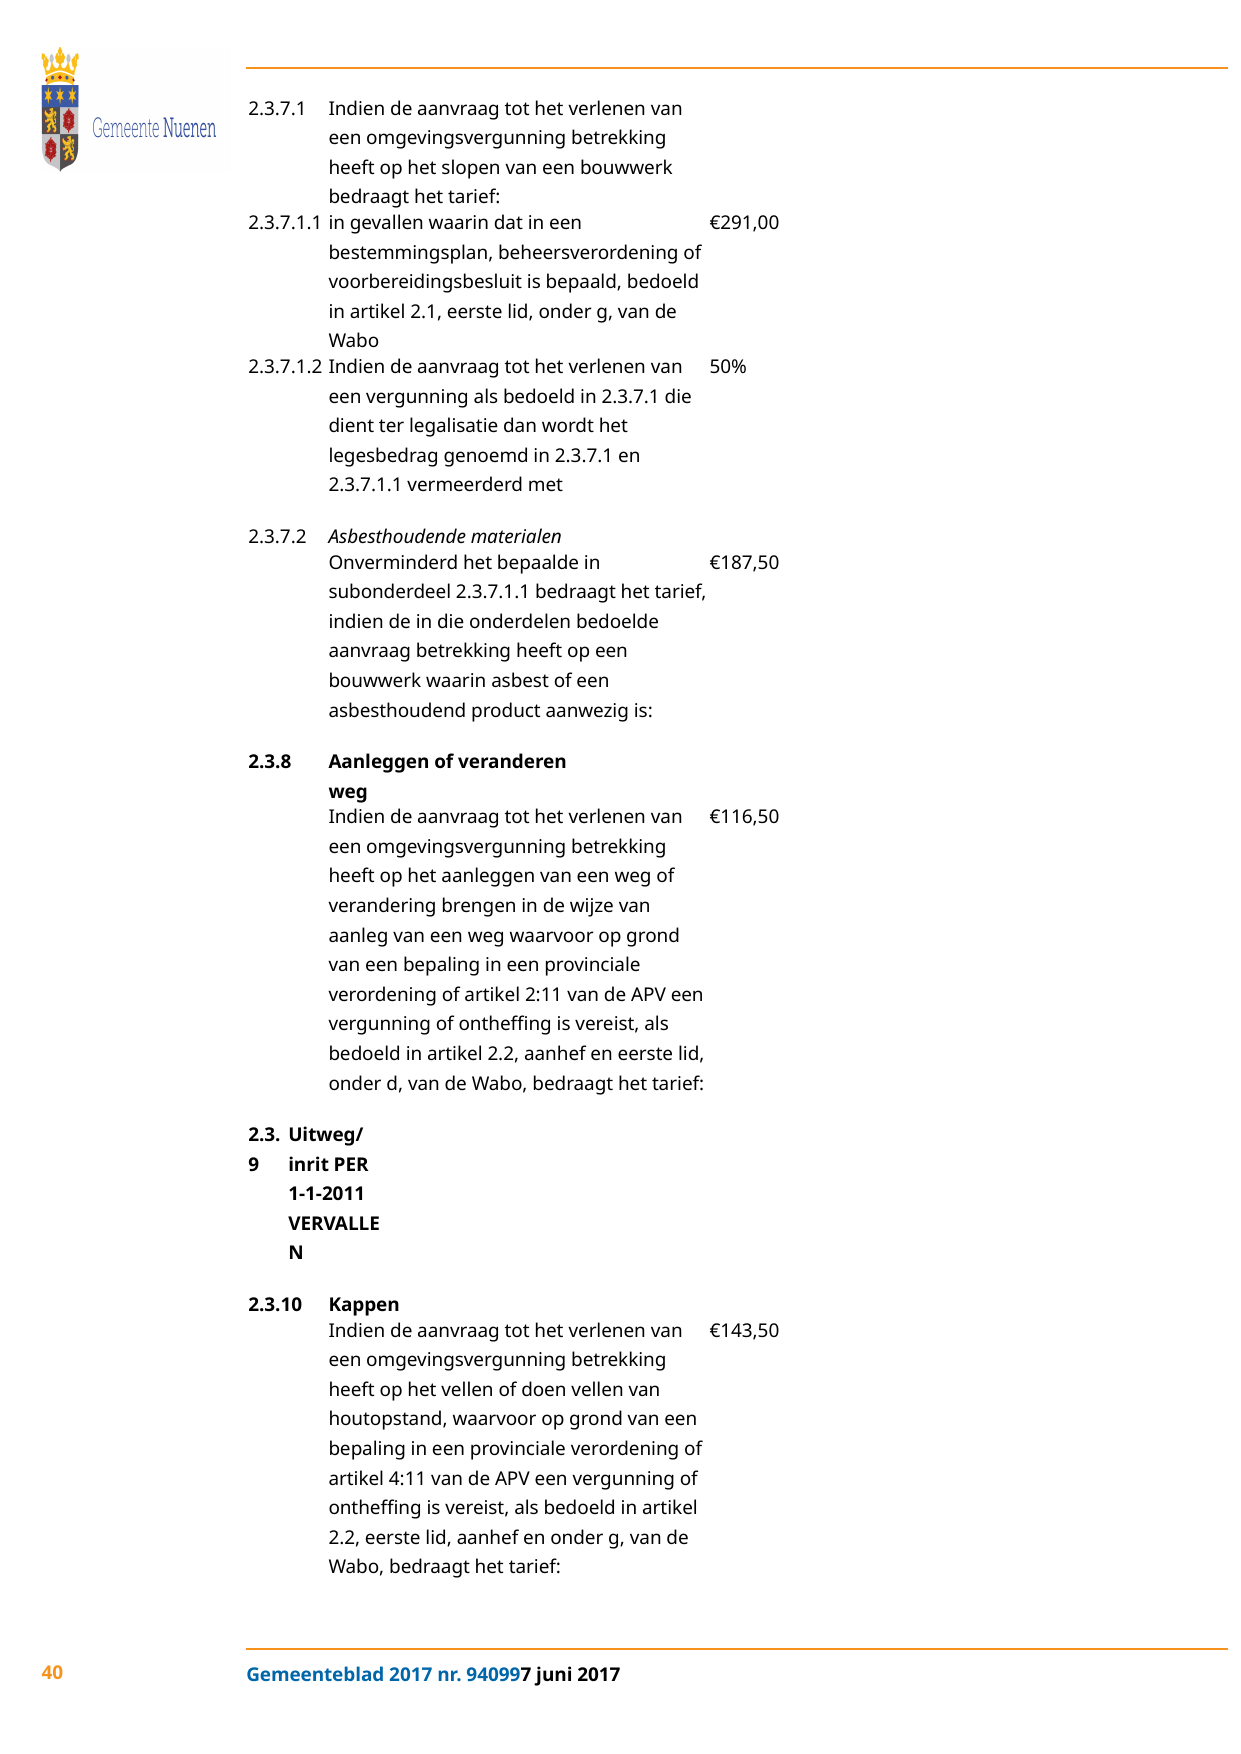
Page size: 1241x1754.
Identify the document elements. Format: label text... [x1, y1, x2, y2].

table_cell [248, 1317, 328, 1579]
table_cell 2.3.7.2 [248, 523, 328, 549]
table_cell €143,50 [709, 1317, 910, 1579]
table_cell [991, 353, 1071, 497]
table_cell [790, 1121, 870, 1265]
table_cell Asbesthoudende materialen [328, 523, 709, 549]
table_cell [991, 549, 1071, 722]
table_cell €187,50 [709, 549, 910, 722]
table_cell [910, 523, 991, 549]
table_cell Onverminderd het bepaalde in subonderdeel 2.3.7.1.1 bedraagt het tarief, indien de in die onderdelen bedoelde aanvraag betrekking heeft op een bouwwerk waarin asbest of een asbesthoudend product aanwezig is: [328, 549, 709, 722]
table_cell [910, 209, 991, 353]
table_cell 2.3.7.1.1 [248, 209, 328, 353]
table_cell [328, 498, 709, 523]
table_cell [910, 498, 991, 523]
table_cell €291,00 [709, 209, 910, 353]
table_cell 2.3.7.1 [248, 95, 328, 209]
table_cell 50% [709, 353, 910, 497]
table_cell [991, 804, 1071, 1096]
table_cell Indien de aanvraag tot het verlenen van een omgevingsvergunning betrekking heeft op het aanleggen van een weg of verandering brengen in de wijze van aanleg van een weg waarvoor op grond van een bepaling in een provinciale verordening of artikel 2:11 van de APV een vergunning of ontheffing is vereist, als bedoeld in artikel 2.2, aanhef en eerste lid, onder d, van de Wabo, bedraagt het tarief: [328, 804, 709, 1096]
table_cell [709, 523, 910, 549]
table_cell [991, 498, 1071, 523]
table_cell [508, 1121, 790, 1265]
table_cell [910, 95, 991, 209]
table_cell [248, 1265, 328, 1291]
table_cell [910, 1317, 991, 1579]
table_cell [248, 1096, 428, 1121]
table_cell Indien de aanvraag tot het verlenen van een omgevingsvergunning betrekking heeft op het slopen van een bouwwerk bedraagt het tarief: [328, 95, 709, 209]
table_cell [991, 95, 1071, 209]
table_cell Uitweg/inrit PER 1-1-2011 VERVALLEN [288, 1121, 388, 1265]
table_cell [248, 804, 328, 1096]
table_cell Kappen [328, 1291, 548, 1317]
table_cell 2.3.7.1.2 [248, 353, 328, 497]
table_cell [910, 804, 991, 1096]
table_cell €116,50 [709, 804, 910, 1096]
table_cell [870, 1121, 1152, 1265]
table_cell [991, 209, 1071, 353]
table_cell [248, 723, 1152, 748]
table_cell [991, 523, 1071, 549]
table_cell [910, 549, 991, 722]
table_cell [388, 1121, 508, 1265]
table_cell [428, 1096, 1152, 1121]
picture [41, 47, 231, 172]
table_cell [709, 498, 910, 523]
table_cell [328, 1265, 548, 1291]
table_cell [248, 498, 328, 523]
table_cell Aanleggen of veranderen weg [328, 748, 589, 803]
table_cell Indien de aanvraag tot het verlenen van een vergunning als bedoeld in 2.3.7.1 die dient ter legalisatie dan wordt het legesbedrag genoemd in 2.3.7.1 en 2.3.7.1.1 vermeerderd met [328, 353, 709, 497]
table_cell [709, 95, 910, 209]
table_cell [910, 353, 991, 497]
table_cell [248, 1579, 1152, 1605]
table_cell 2.3.8 [248, 748, 328, 803]
table_cell [991, 1317, 1071, 1579]
table_cell in gevallen waarin dat in een bestemmingsplan, beheersverordening of voorbereidingsbesluit is bepaald, bedoeld in artikel 2.1, eerste lid, onder g, van de Wabo [328, 209, 709, 353]
table_cell Indien de aanvraag tot het verlenen van een omgevingsvergunning betrekking heeft op het vellen of doen vellen van houtopstand, waarvoor op grond van een bepaling in een provinciale verordening of artikel 4:11 van de APV een vergunning of ontheffing is vereist, als bedoeld in artikel 2.2, eerste lid, aanhef en onder g, van de Wabo, bedraagt het tarief: [328, 1317, 709, 1579]
table_cell 2.3.9 [248, 1121, 288, 1265]
table_cell [248, 549, 328, 722]
table_cell 2.3.10 [248, 1291, 328, 1317]
